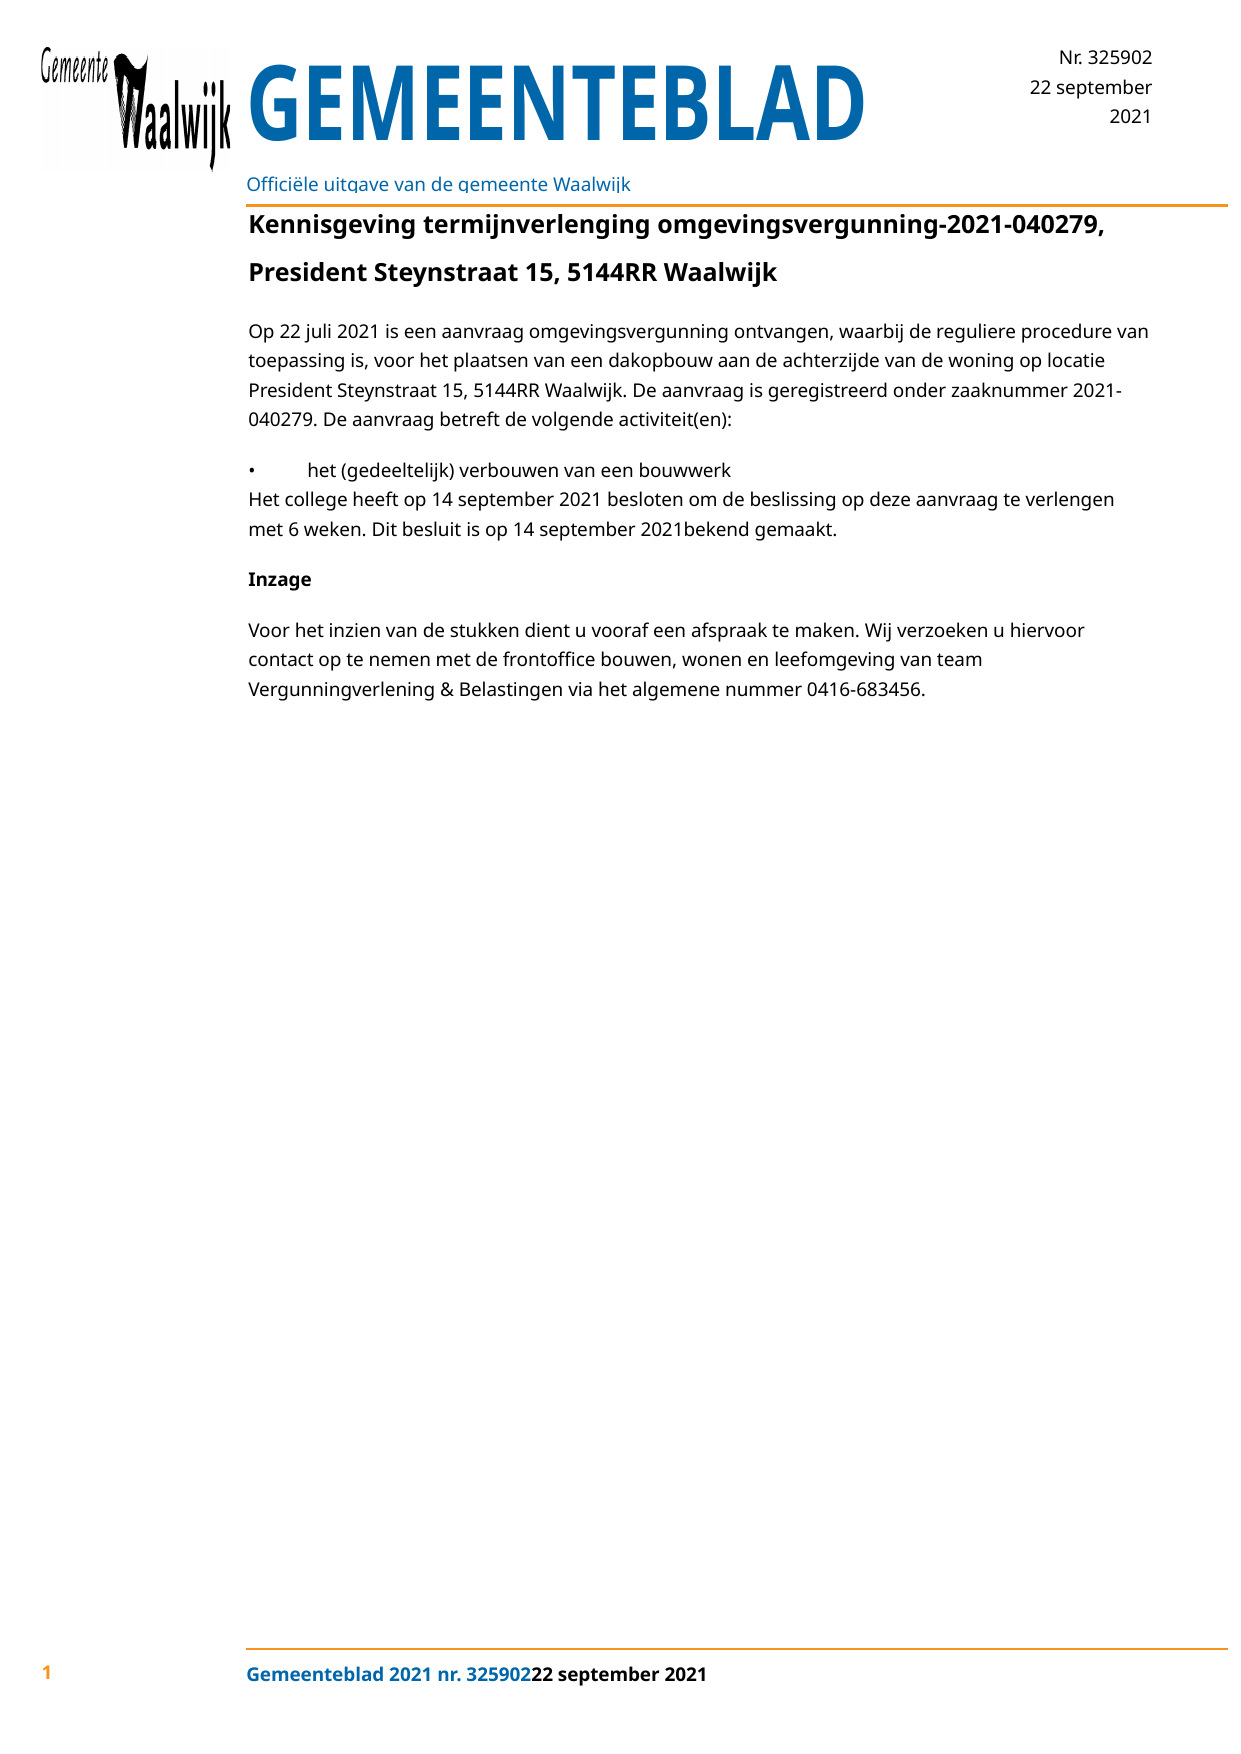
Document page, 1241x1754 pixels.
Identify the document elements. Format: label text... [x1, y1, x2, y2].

text Inzage [248, 567, 1152, 592]
text Het college heeft op 14 september 2021 besloten om de beslissing op deze aanvraag te verlengen met 6 weken. Dit besluit is op 14 september 2021bekend gemaakt. [248, 487, 1152, 542]
text Voor het inzien van de stukken dient u vooraf een afspraak te maken. Wij verzoeken u hiervoor contact op te nemen met de frontoffice bouwen, wonen en leefomgeving van team Vergunningverlening & Belastingen via het algemene nummer 0416-683456. [248, 617, 1152, 702]
list het (gedeeltelijk) verbouwen van een bouwwerk [248, 457, 1152, 483]
text Kennisgeving termijnverlenging omgevingsvergunning-2021-040279, President Steynstraat 15, 5144RR Waalwijk [248, 207, 1152, 288]
picture [41, 47, 231, 172]
text Op 22 juli 2021 is een aanvraag omgevingsvergunning ontvangen, waarbij de reguliere procedure van toepassing is, voor het plaatsen van een dakopbouw aan de achterzijde van de woning op locatie President Steynstraat 15, 5144RR Waalwijk. De aanvraag is geregistreerd onder zaaknummer 2021-040279. De aanvraag betreft de volgende activiteit(en): [248, 318, 1152, 432]
